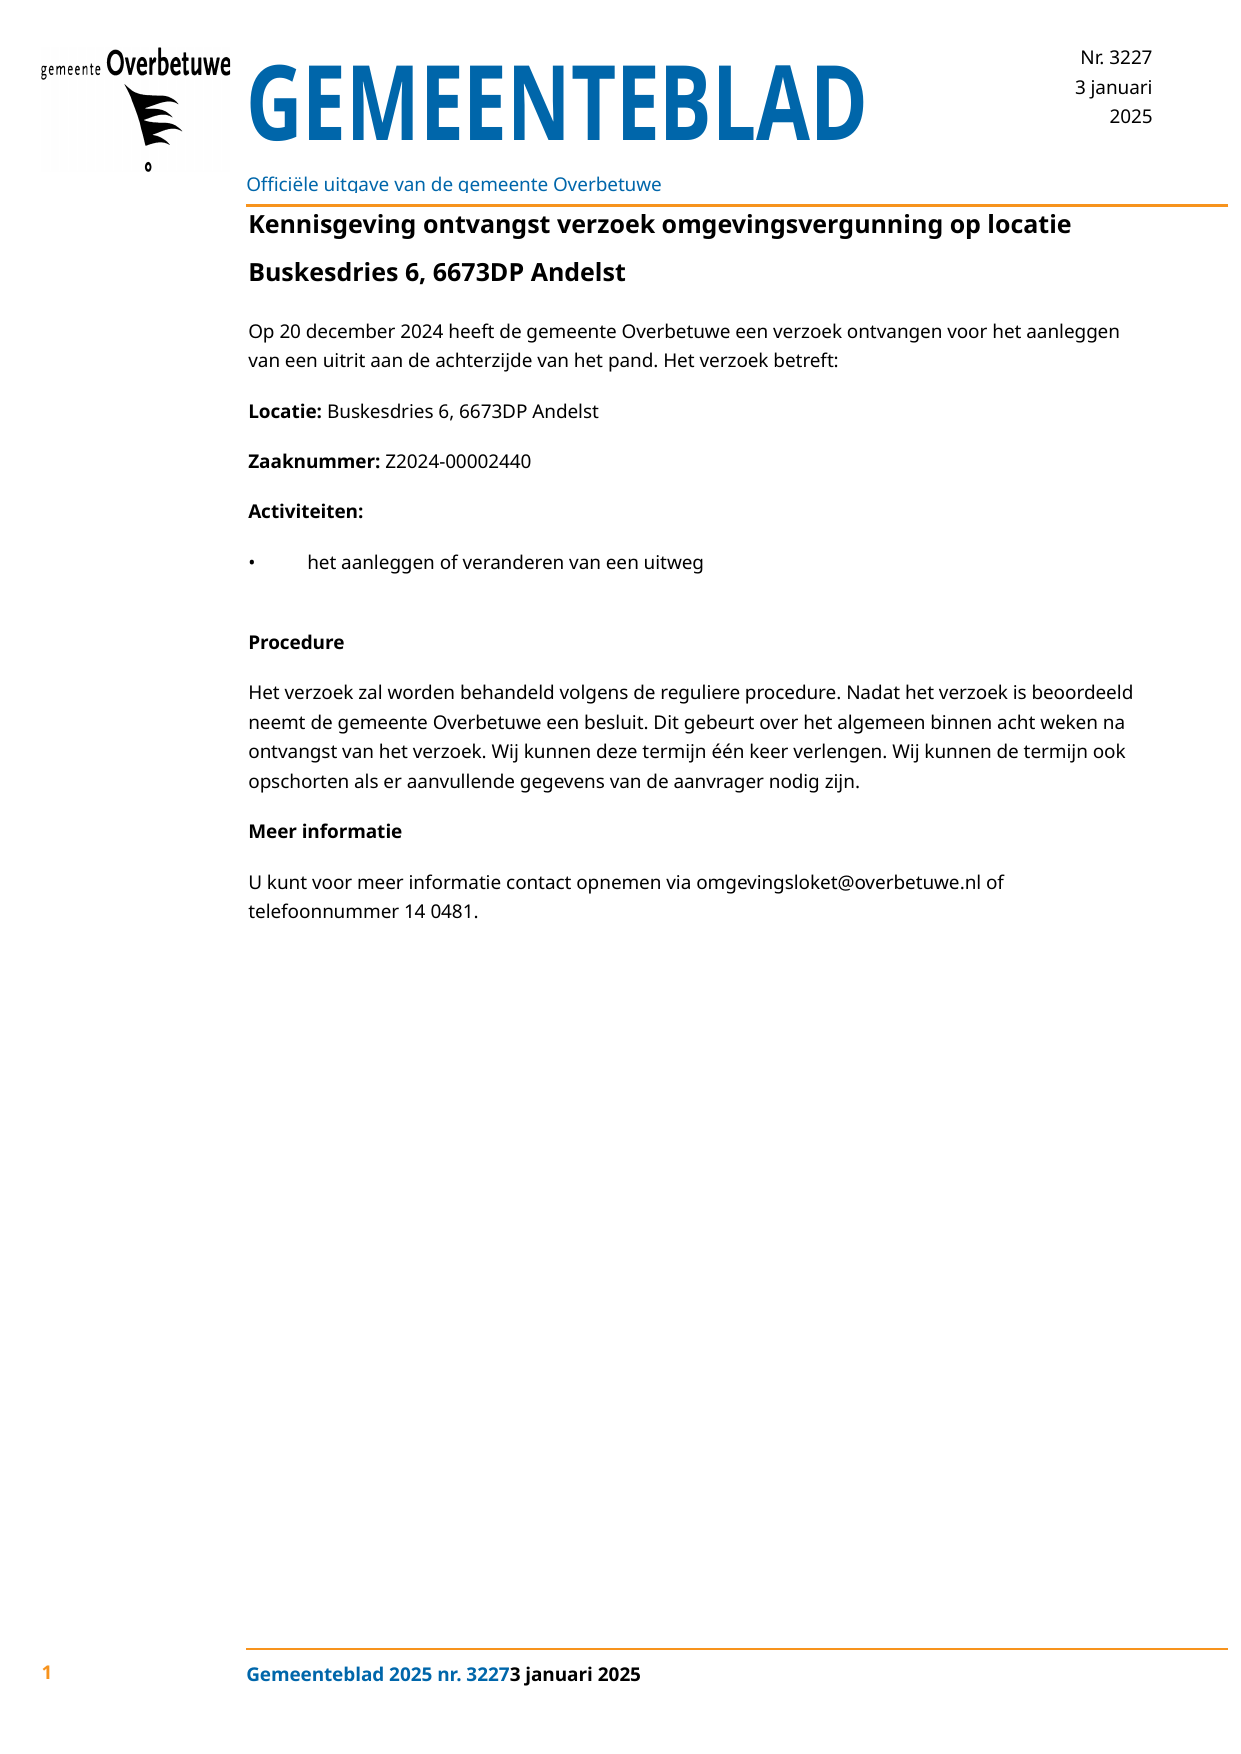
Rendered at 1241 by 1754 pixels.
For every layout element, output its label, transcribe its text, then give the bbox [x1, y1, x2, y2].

list het aanleggen of veranderen van een uitweg [248, 549, 1152, 575]
text Meer informatie [248, 819, 1152, 844]
text Procedure [248, 629, 1152, 655]
text Zaaknummer: Z2024-00002440 [248, 448, 1152, 474]
text Locatie: Buskesdries 6, 6673DP Andelst [248, 398, 1152, 424]
text Kennisgeving ontvangst verzoek omgevingsvergunning op locatie Buskesdries 6, 6673DP Andelst [248, 207, 1152, 288]
text U kunt voor meer informatie contact opnemen via omgevingsloket@overbetuwe.nl of telefoonnummer 14 0481. [248, 869, 1152, 924]
text Het verzoek zal worden behandeld volgens de reguliere procedure. Nadat het verzoek is beoordeeld neemt de gemeente Overbetuwe een besluit. Dit gebeurt over het algemeen binnen acht weken na ontvangst van het verzoek. Wij kunnen deze termijn één keer verlengen. Wij kunnen de termijn ook opschorten als er aanvullende gegevens van de aanvrager nodig zijn. [248, 679, 1152, 794]
text Op 20 december 2024 heeft de gemeente Overbetuwe een verzoek ontvangen voor het aanleggen van een uitrit aan de achterzijde van het pand. Het verzoek betreft: [248, 318, 1152, 373]
text Activiteiten: [248, 499, 1152, 524]
picture [41, 47, 231, 172]
